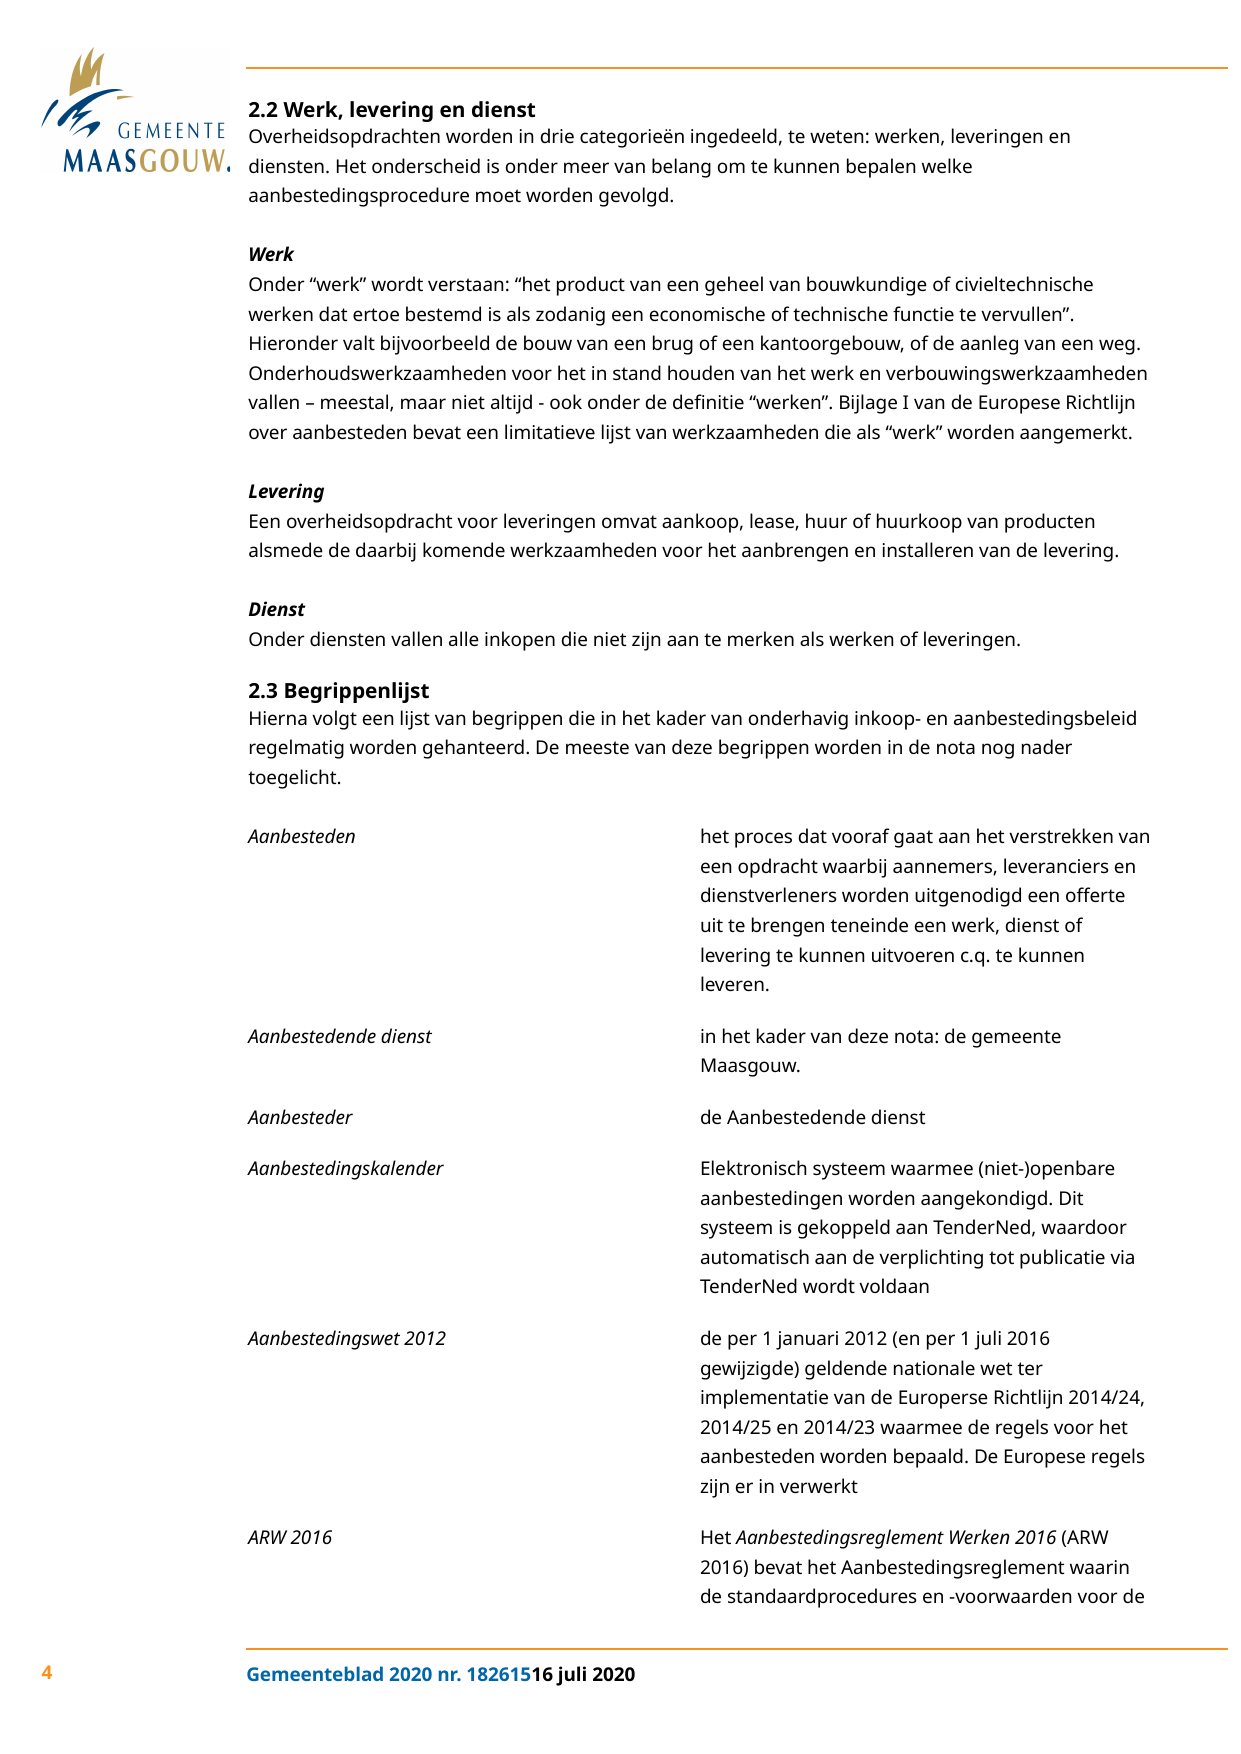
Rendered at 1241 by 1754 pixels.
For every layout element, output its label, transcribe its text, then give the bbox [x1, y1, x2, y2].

table_header Aanbesteden [248, 824, 700, 997]
table_cell [248, 1078, 700, 1104]
table_cell Aanbestedende dienst [248, 1023, 700, 1078]
text Dienst [248, 597, 1152, 622]
table_cell [700, 1499, 1152, 1524]
table_cell [248, 1499, 700, 1524]
table_cell [700, 1078, 1152, 1104]
table_cell [248, 1299, 700, 1325]
text 2.2 Werk, levering en dienst [248, 95, 1152, 123]
table_cell [700, 1130, 1152, 1155]
text Werk [248, 242, 1152, 267]
text 2.3 Begrippenlijst [248, 677, 1152, 705]
table_cell ARW 2016 [248, 1525, 700, 1609]
table_cell de per 1 januari 2012 (en per 1 juli 2016 gewijzigde) geldende nationale wet ter implementatie van de Europerse Richtlijn 2014/24, 2014/25 en 2014/23 waarmee de regels voor het aanbesteden worden bepaald. De Europese regels zijn er in verwerkt [700, 1325, 1152, 1499]
table_cell Elektronisch systeem waarmee (niet-)openbare aanbestedingen worden aangekondigd. Dit systeem is gekoppeld aan TenderNed, waardoor automatisch aan de verplichting tot publicatie via TenderNed wordt voldaan [700, 1155, 1152, 1299]
table_header het proces dat vooraf gaat aan het verstrekken van een opdracht waarbij aannemers, leveranciers en dienstverleners worden uitgenodigd een offerte uit te brengen teneinde een werk, dienst of levering te kunnen uitvoeren c.q. te kunnen leveren. [700, 824, 1152, 997]
table_cell Aanbestedingswet 2012 [248, 1325, 700, 1499]
text Levering [248, 478, 1152, 504]
table_cell in het kader van deze nota: de gemeente Maasgouw. [700, 1023, 1152, 1078]
picture [41, 47, 231, 172]
table_cell [248, 997, 700, 1023]
table_cell [700, 1299, 1152, 1325]
text Overheidsopdrachten worden in drie categorieën ingedeeld, te weten: werken, leveringen en diensten. Het onderscheid is onder meer van belang om te kunnen bepalen welke aanbestedingsprocedure moet worden gevolgd. [248, 123, 1152, 208]
table_cell Aanbesteder [248, 1104, 700, 1129]
text Een overheidsopdracht voor leveringen omvat aankoop, lease, huur of huurkoop van producten alsmede de daarbij komende werkzaamheden voor het aanbrengen en installeren van de levering. [248, 508, 1152, 563]
table_cell Het Aanbestedingsreglement Werken 2016 (ARW 2016) bevat het Aanbestedingsreglement waarin de standaardprocedures en -voorwaarden voor de [700, 1525, 1152, 1609]
table_cell Aanbestedingskalender [248, 1155, 700, 1299]
table_cell de Aanbestedende dienst [700, 1104, 1152, 1129]
text Onder “werk” wordt verstaan: “het product van een geheel van bouwkundige of civieltechnische werken dat ertoe bestemd is als zodanig een economische of technische functie te vervullen”. Hieronder valt bijvoorbeeld de bouw van een brug of een kantoorgebouw, of de aanleg van een weg. Onderhoudswerkzaamheden voor het in stand houden van het werk en verbouwingswerkzaamheden vallen – meestal, maar niet altijd - ook onder de definitie “werken”. Bijlage I van de Europese Richtlijn over aanbesteden bevat een limitatieve lijst van werkzaamheden die als “werk” worden aangemerkt. [248, 271, 1152, 445]
table_cell [700, 997, 1152, 1023]
text Hierna volgt een lijst van begrippen die in het kader van onderhavig inkoop- en aanbestedingsbeleid regelmatig worden gehanteerd. De meeste van deze begrippen worden in de nota nog nader toegelicht. [248, 705, 1152, 790]
table_cell [248, 1130, 700, 1155]
text Onder diensten vallen alle inkopen die niet zijn aan te merken als werken of leveringen. [248, 626, 1152, 652]
